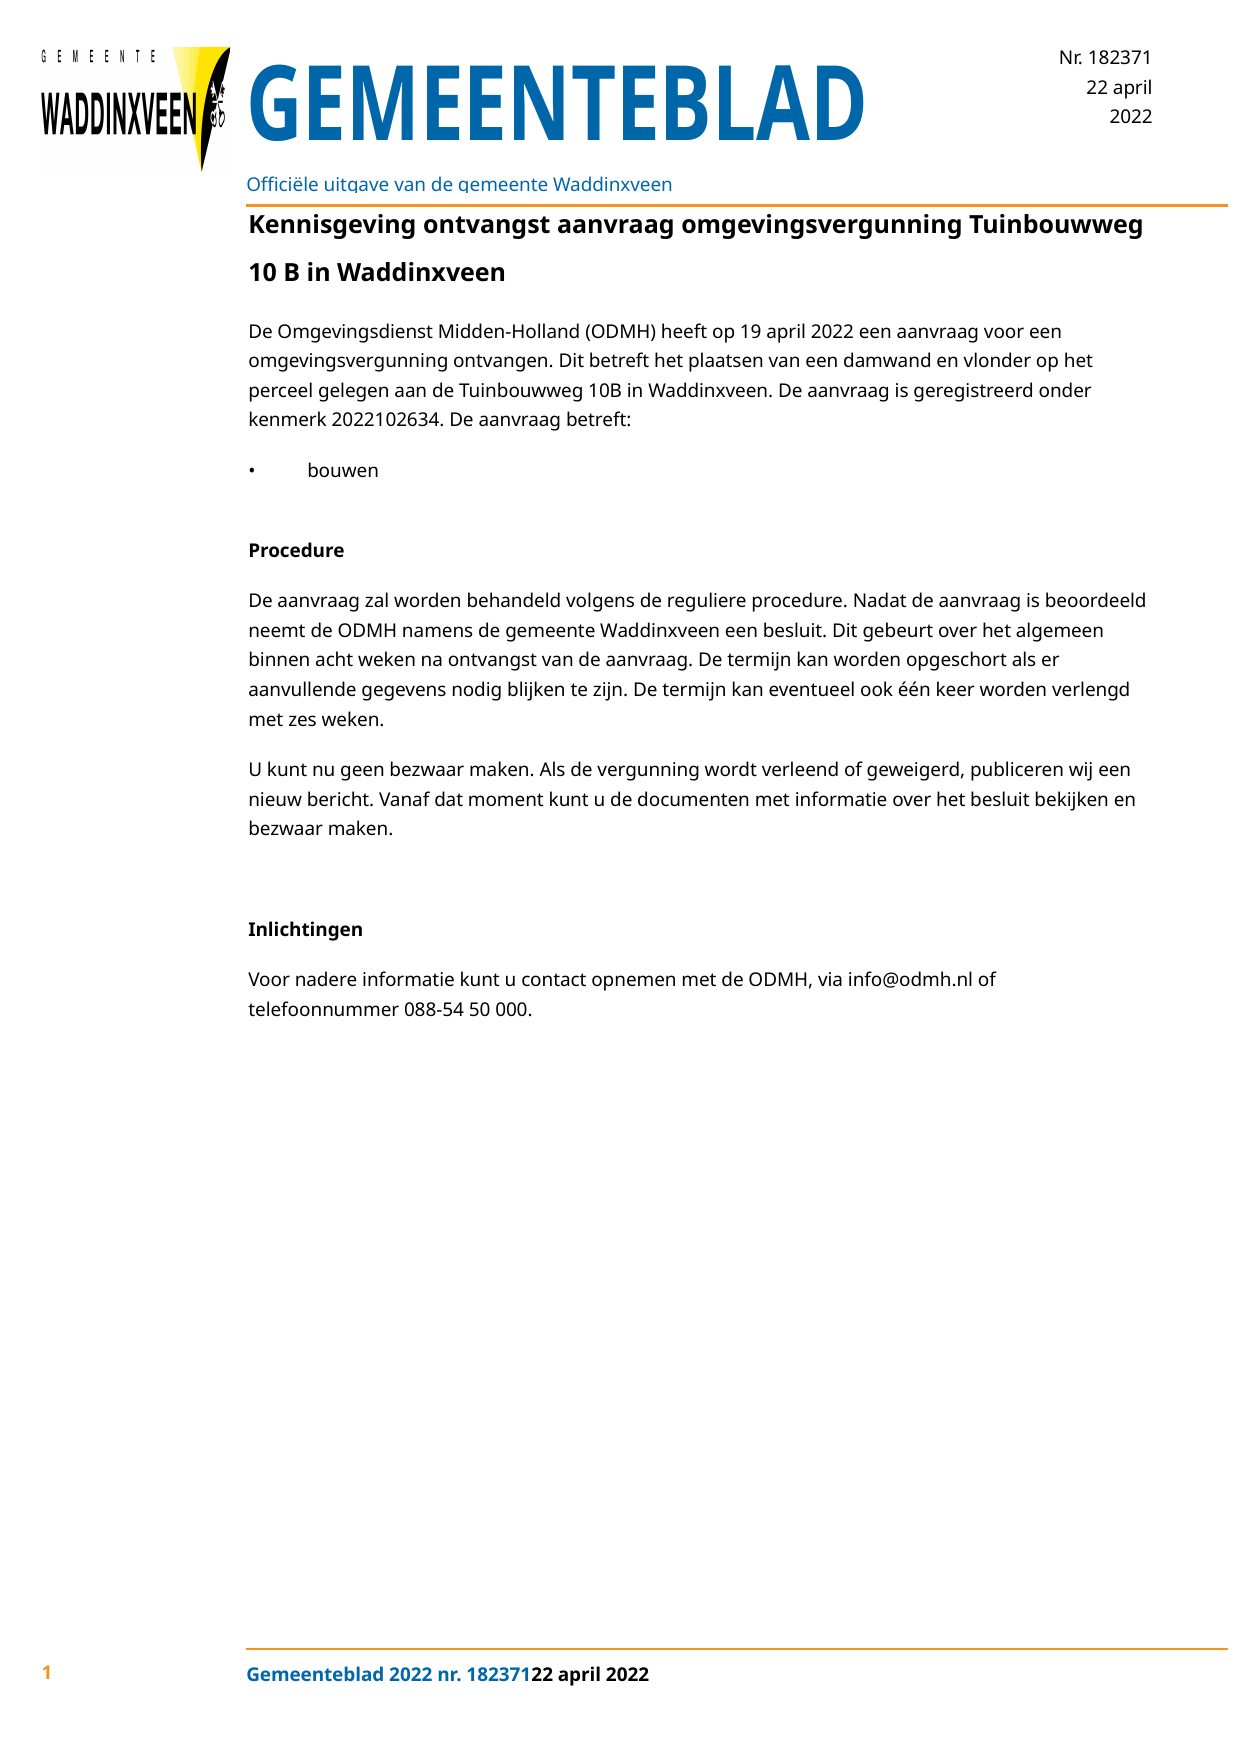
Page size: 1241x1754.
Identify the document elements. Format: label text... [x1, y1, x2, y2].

picture [41, 47, 231, 172]
text Inlichtingen [248, 916, 1152, 942]
text U kunt nu geen bezwaar maken. Als de vergunning wordt verleend of geweigerd, publiceren wij een nieuw bericht. Vanaf dat moment kunt u de documenten met informatie over het besluit bekijken en bezwaar maken. [248, 756, 1152, 841]
text De Omgevingsdienst Midden-Holland (ODMH) heeft op 19 april 2022 een aanvraag voor een omgevingsvergunning ontvangen. Dit betreft het plaatsen van een damwand en vlonder op het perceel gelegen aan de Tuinbouwweg 10B in Waddinxveen. De aanvraag is geregistreerd onder kenmerk 2022102634. De aanvraag betreft: [248, 318, 1152, 432]
text Voor nadere informatie kunt u contact opnemen met de ODMH, via info@odmh.nl of telefoonnummer 088-54 50 000. [248, 967, 1152, 1022]
text Procedure [248, 537, 1152, 563]
text De aanvraag zal worden behandeld volgens de reguliere procedure. Nadat de aanvraag is beoordeeld neemt de ODMH namens de gemeente Waddinxveen een besluit. Dit gebeurt over het algemeen binnen acht weken na ontvangst van de aanvraag. De termijn kan worden opgeschort als er aanvullende gegevens nodig blijken te zijn. De termijn kan eventueel ook één keer worden verlengd met zes weken. [248, 587, 1152, 732]
list bouwen [248, 457, 1152, 483]
text Kennisgeving ontvangst aanvraag omgevingsvergunning Tuinbouwweg 10 B in Waddinxveen [248, 207, 1152, 288]
